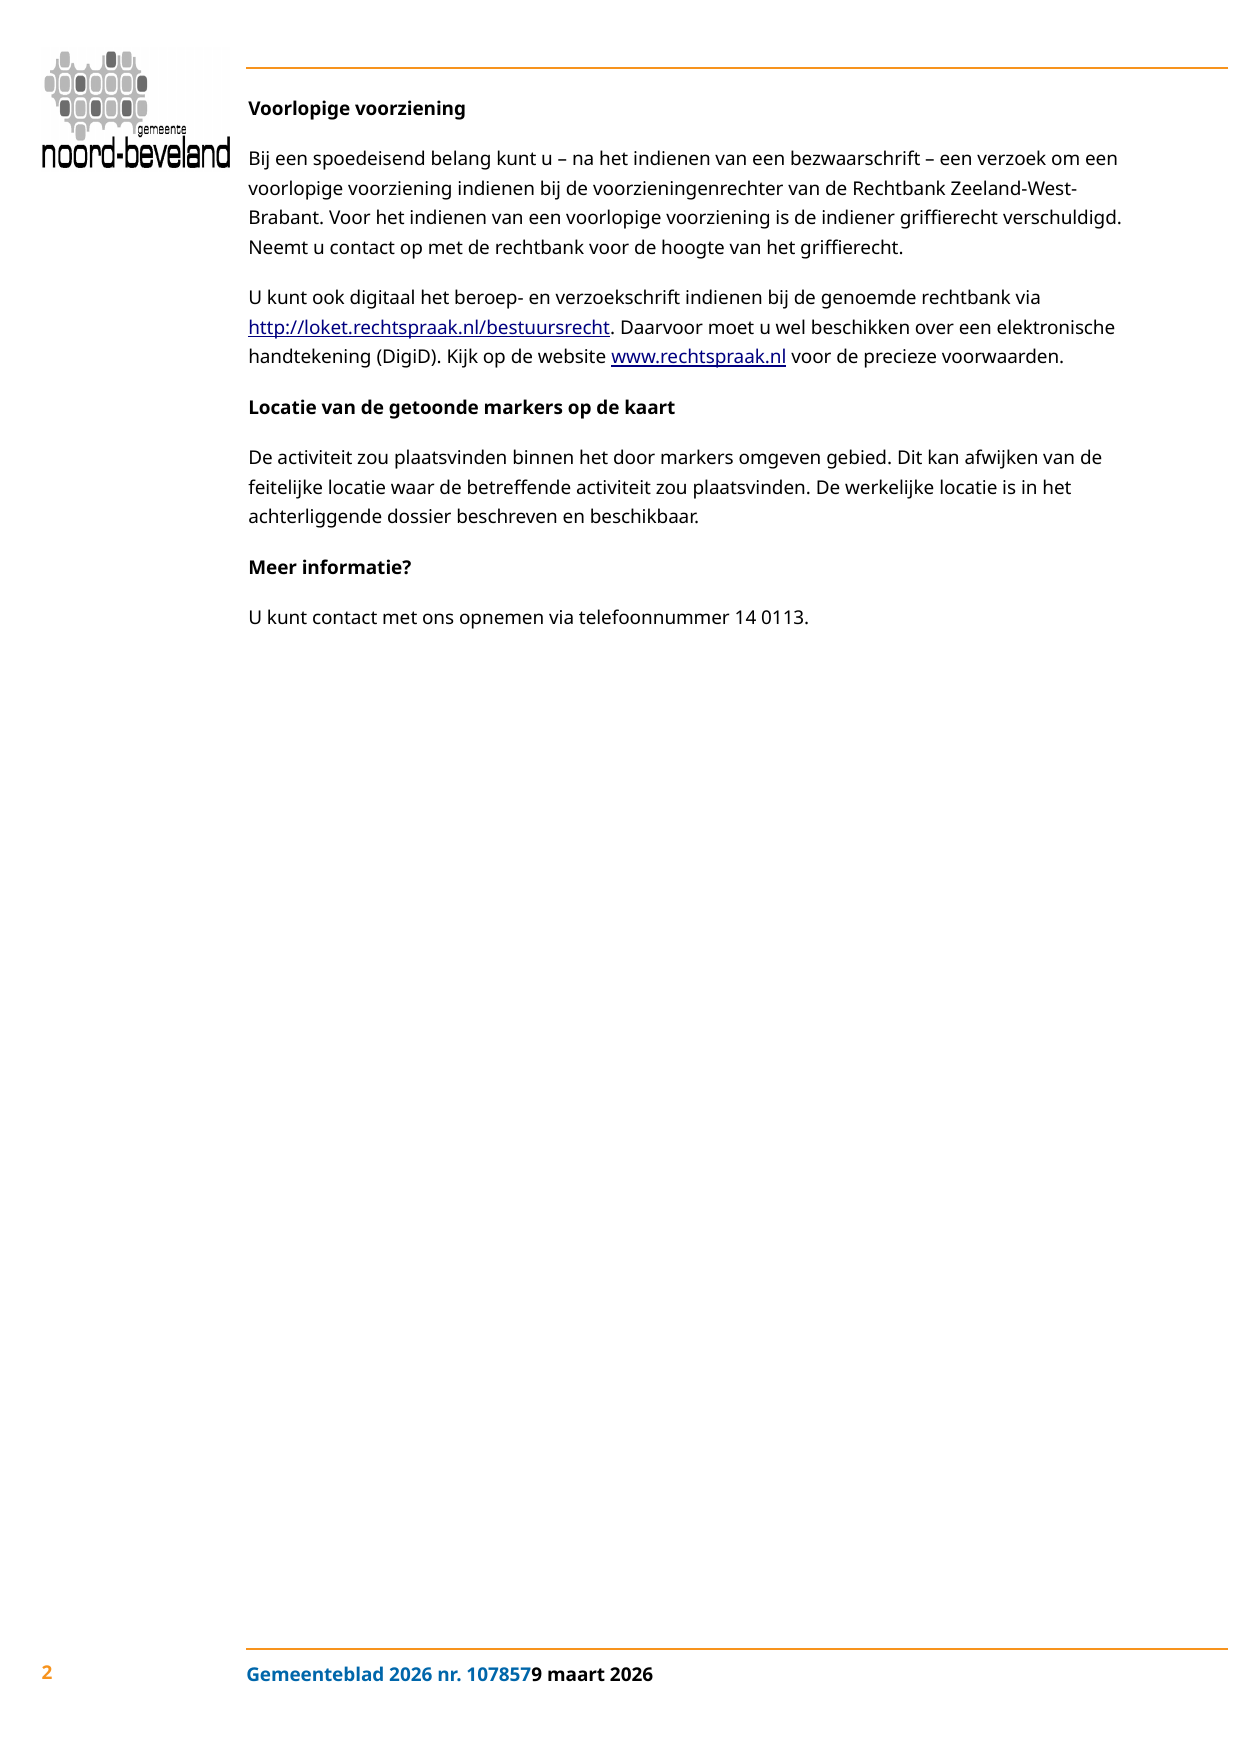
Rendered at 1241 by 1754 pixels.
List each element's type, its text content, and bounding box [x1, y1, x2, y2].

text Voorlopige voorziening [248, 95, 1152, 121]
text Bij een spoedeisend belang kunt u – na het indienen van een bezwaarschrift – een verzoek om een voorlopige voorziening indienen bij de voorzieningenrechter van de Rechtbank Zeeland-West-Brabant. Voor het indienen van een voorlopige voorziening is de indiener griffierecht verschuldigd. Neemt u contact op met de rechtbank voor de hoogte van het griffierecht. [248, 145, 1152, 260]
text Locatie van de getoonde markers op de kaart [248, 394, 1152, 420]
text U kunt contact met ons opnemen via telefoonnummer 14 0113. [248, 604, 1152, 630]
text De activiteit zou plaatsvinden binnen het door markers omgeven gebied. Dit kan afwijken van de feitelijke locatie waar de betreffende activiteit zou plaatsvinden. De werkelijke locatie is in het achterliggende dossier beschreven en beschikbaar. [248, 444, 1152, 529]
text U kunt ook digitaal het beroep- en verzoekschrift indienen bij de genoemde rechtbank via http://loket.rechtspraak.nl/bestuursrecht. Daarvoor moet u wel beschikken over een elektronische handtekening (DigiD). Kijk op de website www.rechtspraak.nl voor de precieze voorwaarden. [248, 284, 1152, 369]
text Meer informatie? [248, 554, 1152, 580]
picture [41, 47, 231, 172]
